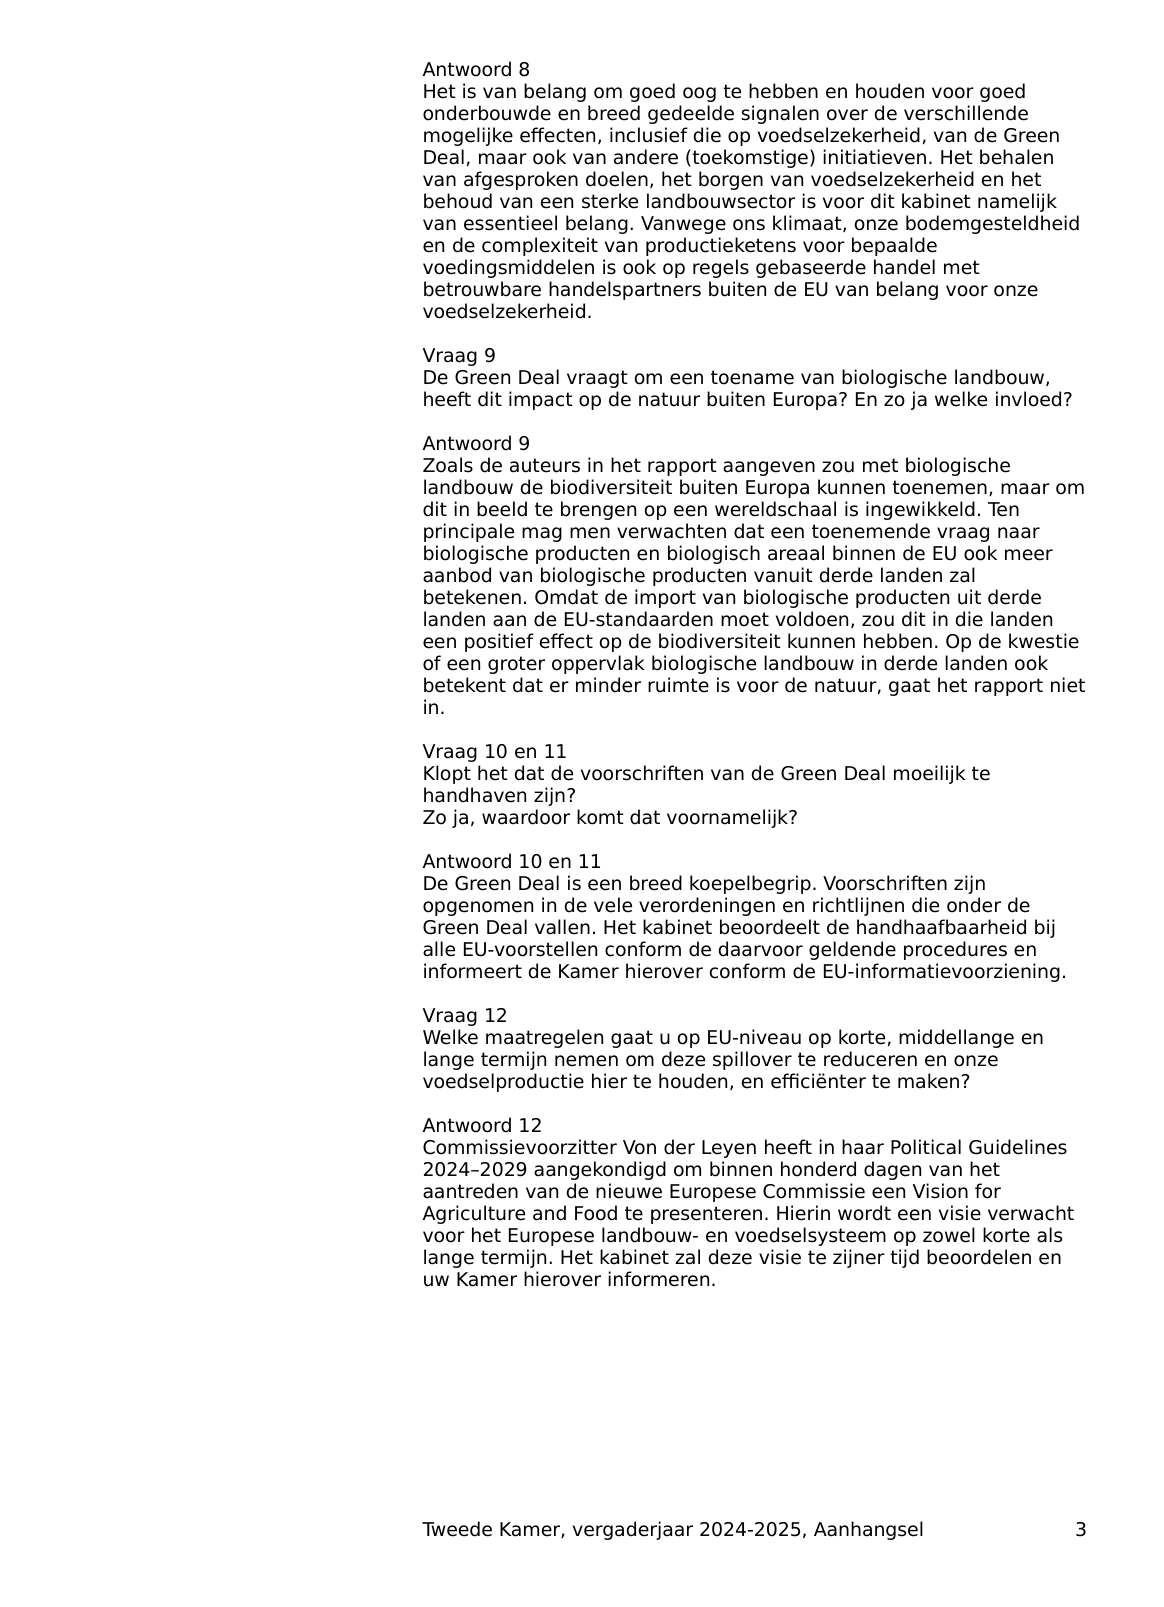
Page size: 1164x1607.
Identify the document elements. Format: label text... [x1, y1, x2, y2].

text De Green Deal vraagt om een toename van biologische landbouw, heeft dit impact op de natuur buiten Europa? En zo ja welke invloed? [422, 367, 1087, 411]
text Antwoord 10 en 11 [422, 851, 1087, 873]
text De Green Deal is een breed koepelbegrip. Voorschriften zijn opgenomen in de vele verordeningen en richtlijnen die onder de Green Deal vallen. Het kabinet beoordeelt de handhaafbaarheid bij alle EU-voorstellen conform de daarvoor geldende procedures en informeert de Kamer hierover conform de EU-informatievoorziening. [422, 873, 1087, 983]
text Antwoord 8 [422, 59, 1087, 81]
text Vraag 10 en 11 [422, 741, 1087, 763]
text Vraag 9 [422, 345, 1087, 367]
text Antwoord 9 [422, 433, 1087, 455]
text Vraag 12 [422, 1005, 1087, 1027]
text Zoals de auteurs in het rapport aangeven zou met biologische landbouw de biodiversiteit buiten Europa kunnen toenemen, maar om dit in beeld te brengen op een wereldschaal is ingewikkeld. Ten principale mag men verwachten dat een toenemende vraag naar biologische producten en biologisch areaal binnen de EU ook meer aanbod van biologische producten vanuit derde landen zal betekenen. Omdat de import van biologische producten uit derde landen aan de EU-standaarden moet voldoen, zou dit in die landen een positief effect op de biodiversiteit kunnen hebben. Op de kwestie of een groter oppervlak biologische landbouw in derde landen ook betekent dat er minder ruimte is voor de natuur, gaat het rapport niet in. [422, 455, 1087, 719]
text Het is van belang om goed oog te hebben en houden voor goed onderbouwde en breed gedeelde signalen over de verschillende mogelijke effecten, inclusief die op voedselzekerheid, van de Green Deal, maar ook van andere (toekomstige) initiatieven. Het behalen van afgesproken doelen, het borgen van voedselzekerheid en het behoud van een sterke landbouwsector is voor dit kabinet namelijk van essentieel belang. Vanwege ons klimaat, onze bodemgesteldheid en de complexiteit van productieketens voor bepaalde voedingsmiddelen is ook op regels gebaseerde handel met betrouwbare handelspartners buiten de EU van belang voor onze voedselzekerheid. [422, 81, 1087, 323]
text Antwoord 12 [422, 1115, 1087, 1137]
text Zo ja, waardoor komt dat voornamelijk? [422, 807, 1087, 829]
text Klopt het dat de voorschriften van de Green Deal moeilijk te handhaven zijn? [422, 763, 1087, 807]
text Welke maatregelen gaat u op EU-niveau op korte, middellange en lange termijn nemen om deze spillover te reduceren en onze voedselproductie hier te houden, en efficiënter te maken? [422, 1027, 1087, 1093]
text Commissievoorzitter Von der Leyen heeft in haar Political Guidelines 2024–2029 aangekondigd om binnen honderd dagen van het aantreden van de nieuwe Europese Commissie een Vision for Agriculture and Food te presenteren. Hierin wordt een visie verwacht voor het Europese landbouw- en voedselsysteem op zowel korte als lange termijn. Het kabinet zal deze visie te zijner tijd beoordelen en uw Kamer hierover informeren. [422, 1137, 1087, 1291]
